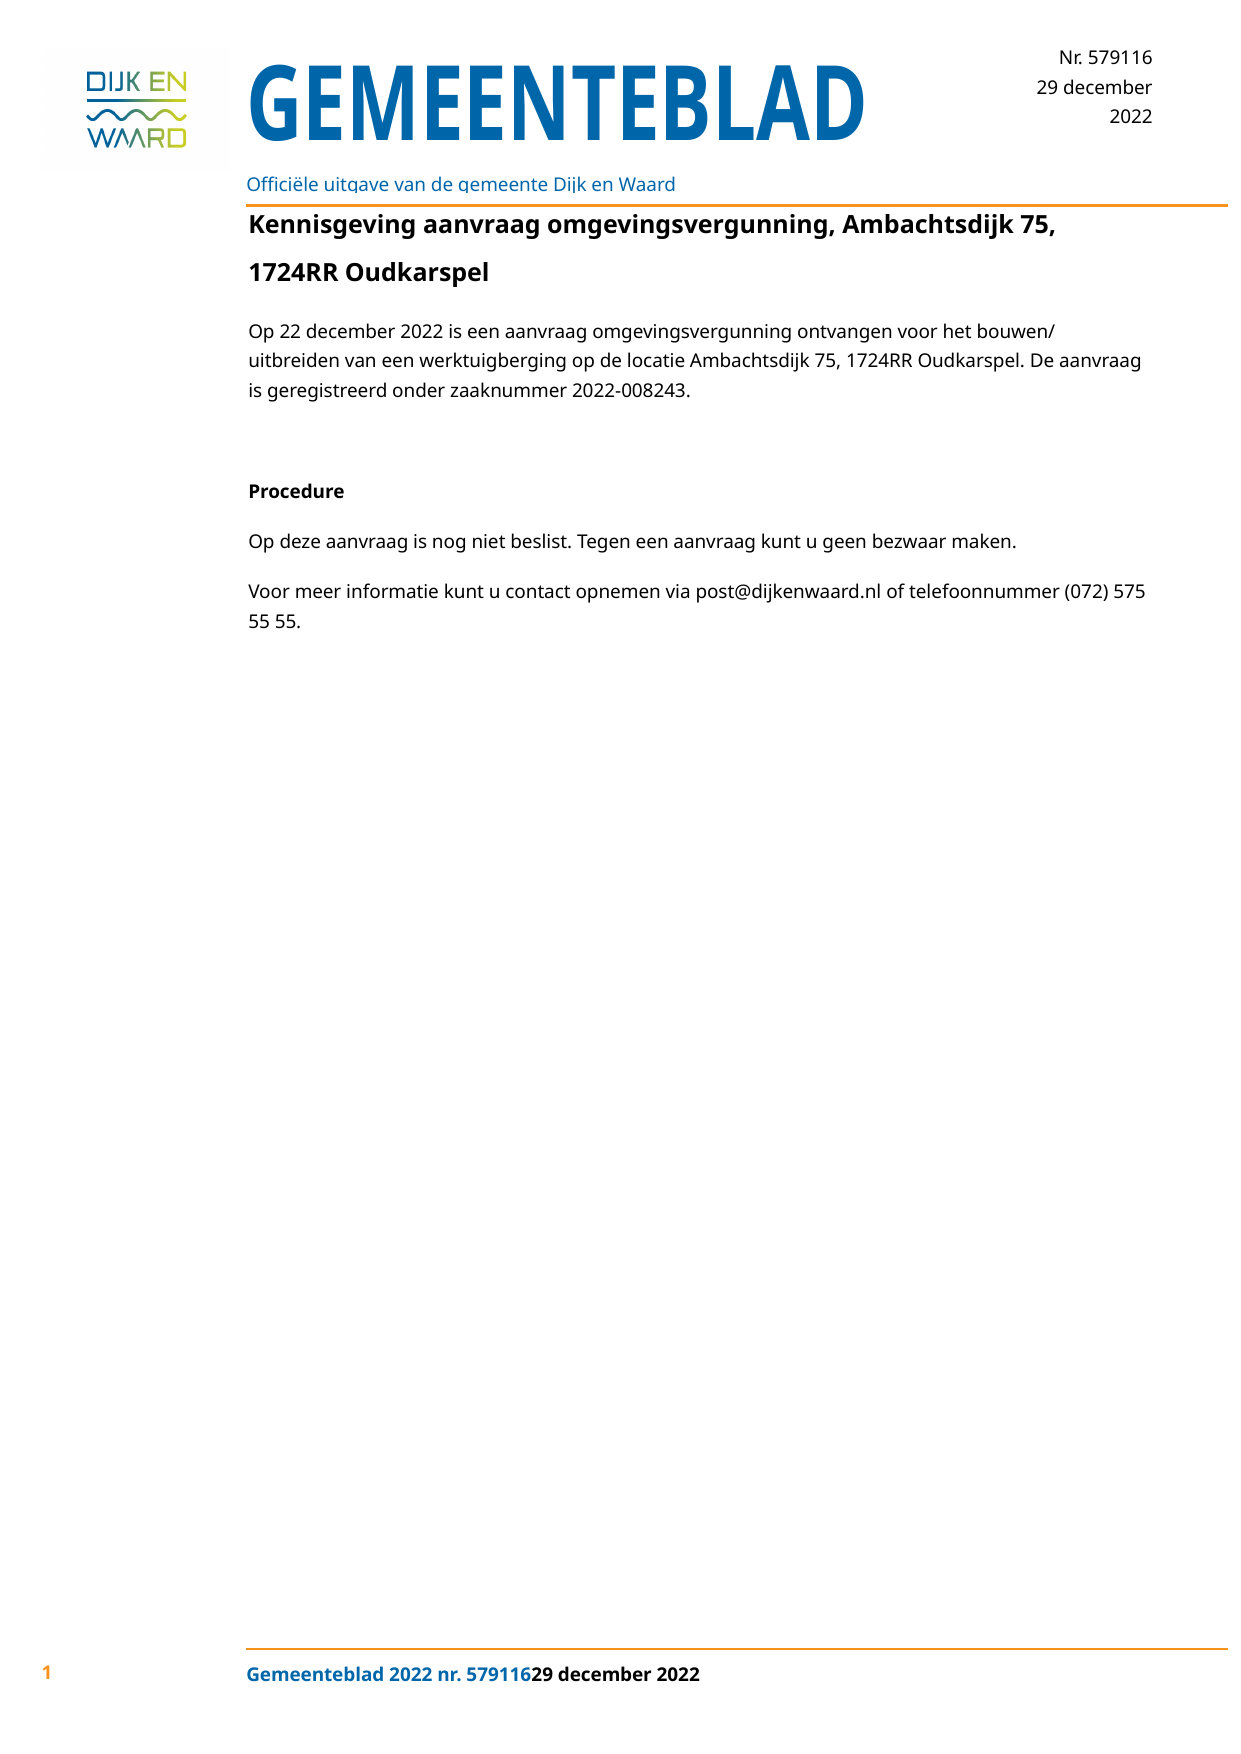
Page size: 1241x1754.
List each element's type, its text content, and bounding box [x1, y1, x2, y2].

picture [41, 47, 231, 172]
text Voor meer informatie kunt u contact opnemen via post@dijkenwaard.nl of telefoonnummer (072) 575 55 55. [248, 579, 1152, 634]
text Procedure [248, 478, 1152, 504]
text Op deze aanvraag is nog niet beslist. Tegen een aanvraag kunt u geen bezwaar maken. [248, 528, 1152, 554]
text Op 22 december 2022 is een aanvraag omgevingsvergunning ontvangen voor het bouwen/ uitbreiden van een werktuigberging op de locatie Ambachtsdijk 75, 1724RR Oudkarspel. De aanvraag is geregistreerd onder zaaknummer 2022-008243. [248, 318, 1152, 403]
text Kennisgeving aanvraag omgevingsvergunning, Ambachtsdijk 75, 1724RR Oudkarspel [248, 207, 1152, 288]
